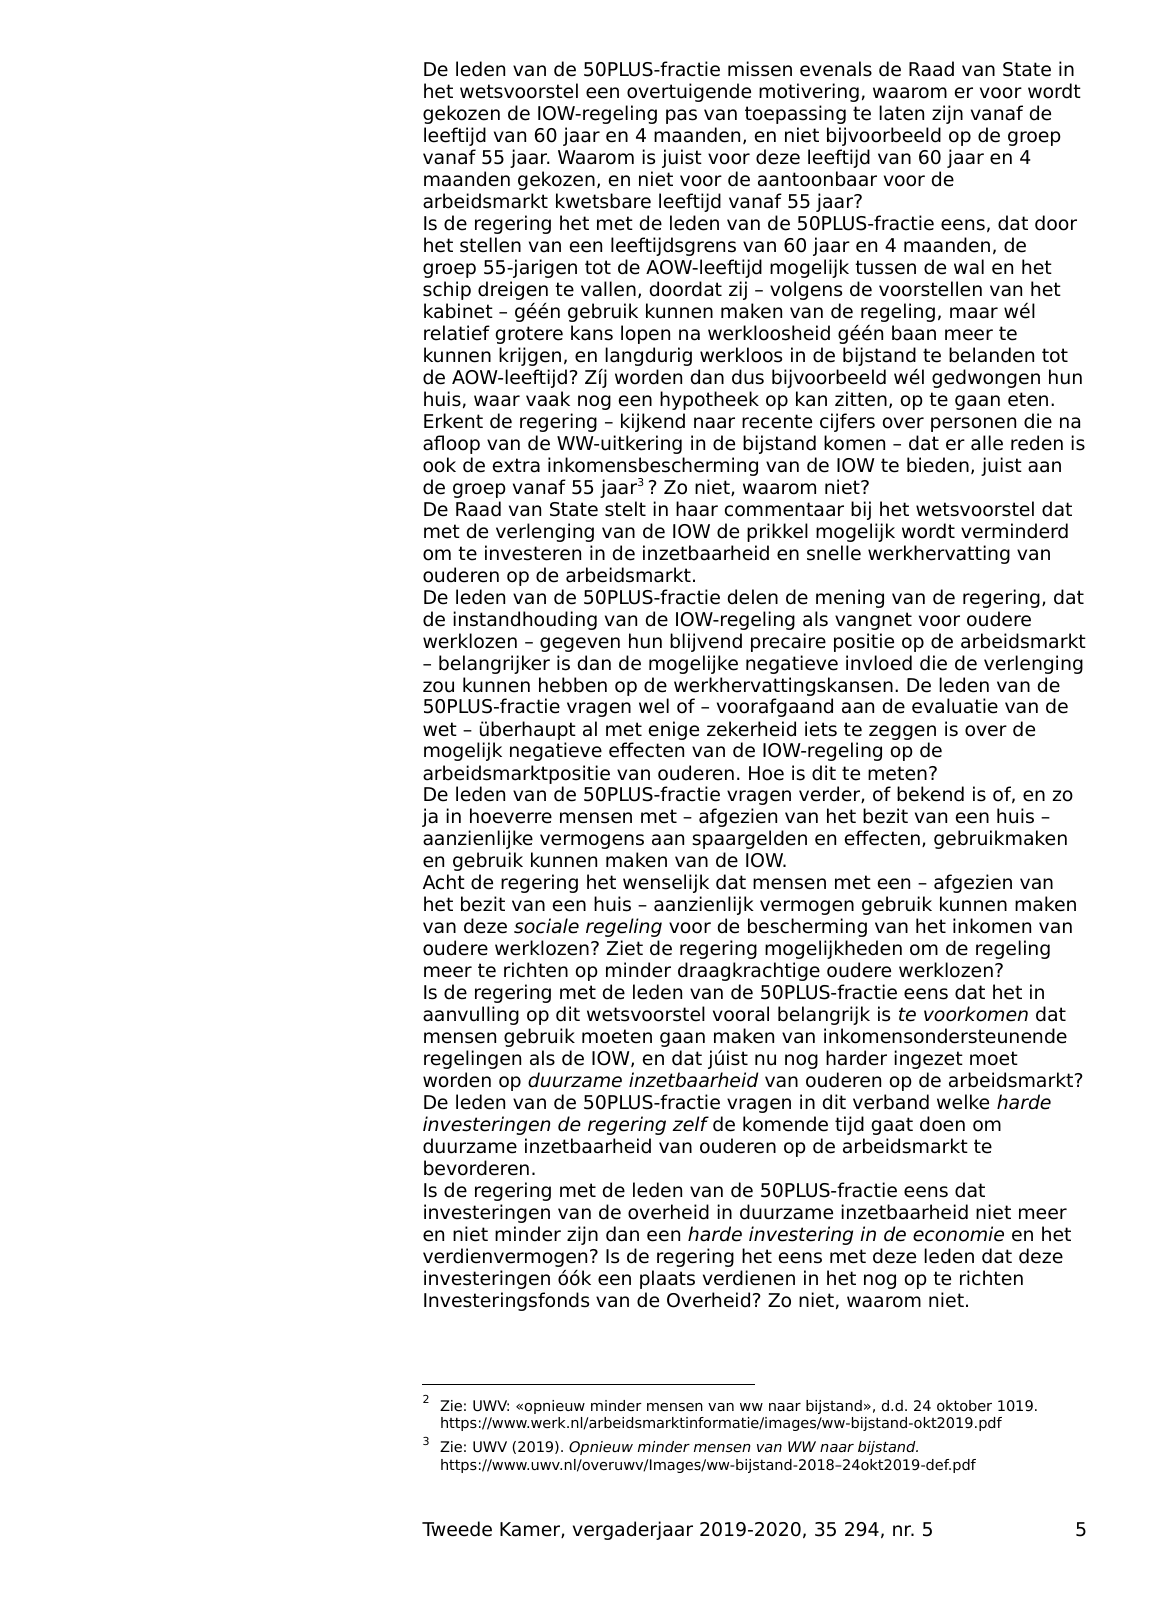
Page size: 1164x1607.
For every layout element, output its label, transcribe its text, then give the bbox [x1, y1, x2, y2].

text De Raad van State stelt in haar commentaar bij het wetsvoorstel dat met de verlenging van de IOW de prikkel mogelijk wordt verminderd om te investeren in de inzetbaarheid en snelle werkhervatting van ouderen op de arbeidsmarkt. [422, 499, 1087, 587]
text De leden van de 50PLUS-fractie vragen verder, of bekend is of, en zo ja in hoeverre mensen met – afgezien van het bezit van een huis – aanzienlijke vermogens aan spaargelden en effecten, gebruikmaken en gebruik kunnen maken van de IOW. [422, 784, 1087, 872]
text Is de regering met de leden van de 50PLUS-fractie eens dat investeringen van de overheid in duurzame inzetbaarheid niet meer en niet minder zijn dan een harde investering in de economie en het verdienvermogen? Is de regering het eens met deze leden dat deze investeringen óók een plaats verdienen in het nog op te richten Investeringsfonds van de Overheid? Zo niet, waarom niet. [422, 1180, 1087, 1312]
text Erkent de regering – kijkend naar recente cijfers over personen die na afloop van de WW-uitkering in de bijstand komen – dat er alle reden is ook de extra inkomensbescherming van de IOW te bieden, juist aan de groep vanaf 55 jaar? Zo niet, waarom niet? [422, 411, 1087, 499]
text De leden van de 50PLUS-fractie vragen in dit verband welke harde investeringen de regering zelf de komende tijd gaat doen om duurzame inzetbaarheid van ouderen op de arbeidsmarkt te bevorderen. [422, 1092, 1087, 1180]
text De leden van de 50PLUS-fractie missen evenals de Raad van State in het wetsvoorstel een overtuigende motivering, waarom er voor wordt gekozen de IOW-regeling pas van toepassing te laten zijn vanaf de leeftijd van 60 jaar en 4 maanden, en niet bijvoorbeeld op de groep vanaf 55 jaar. Waarom is juist voor deze leeftijd van 60 jaar en 4 maanden gekozen, en niet voor de aantoonbaar voor de arbeidsmarkt kwetsbare leeftijd vanaf 55 jaar? [422, 59, 1087, 213]
text Is de regering het met de leden van de 50PLUS-fractie eens, dat door het stellen van een leeftijdsgrens van 60 jaar en 4 maanden, de groep 55-jarigen tot de AOW-leeftijd mogelijk tussen de wal en het schip dreigen te vallen, doordat zij – volgens de voorstellen van het kabinet – géén gebruik kunnen maken van de regeling, maar wél relatief grotere kans lopen na werkloosheid géén baan meer te kunnen krijgen, en langdurig werkloos in de bijstand te belanden tot de AOW-leeftijd? Zíj worden dan dus bijvoorbeeld wél gedwongen hun huis, waar vaak nog een hypotheek op kan zitten, op te gaan eten. [422, 213, 1087, 411]
text Zie: UWV: «opnieuw minder mensen van ww naar bijstand», d.d. 24 oktober 1019. https://www.werk.nl/arbeidsmarktinformatie/images/ww-bijstand-okt2019.pdf [422, 1393, 1087, 1432]
text Is de regering met de leden van de 50PLUS-fractie eens dat het in aanvulling op dit wetsvoorstel vooral belangrijk is te voorkomen dat mensen gebruik moeten gaan maken van inkomensondersteunende regelingen als de IOW, en dat júist nu nog harder ingezet moet worden op duurzame inzetbaarheid van ouderen op de arbeidsmarkt? [422, 982, 1087, 1092]
text Acht de regering het wenselijk dat mensen met een – afgezien van het bezit van een huis – aanzienlijk vermogen gebruik kunnen maken van deze sociale regeling voor de bescherming van het inkomen van oudere werklozen? Ziet de regering mogelijkheden om de regeling meer te richten op minder draagkrachtige oudere werklozen? [422, 872, 1087, 982]
text Zie: UWV (2019). Opnieuw minder mensen van WW naar bijstand. https://www.uwv.nl/overuwv/Images/ww-bijstand-2018–24okt2019-def.pdf [422, 1435, 1087, 1474]
text De leden van de 50PLUS-fractie delen de mening van de regering, dat de instandhouding van de IOW-regeling als vangnet voor oudere werklozen – gegeven hun blijvend precaire positie op de arbeidsmarkt – belangrijker is dan de mogelijke negatieve invloed die de verlenging zou kunnen hebben op de werkhervattingskansen. De leden van de 50PLUS-fractie vragen wel of – voorafgaand aan de evaluatie van de wet – überhaupt al met enige zekerheid iets te zeggen is over de mogelijk negatieve effecten van de IOW-regeling op de arbeidsmarktpositie van ouderen. Hoe is dit te meten? [422, 587, 1087, 784]
